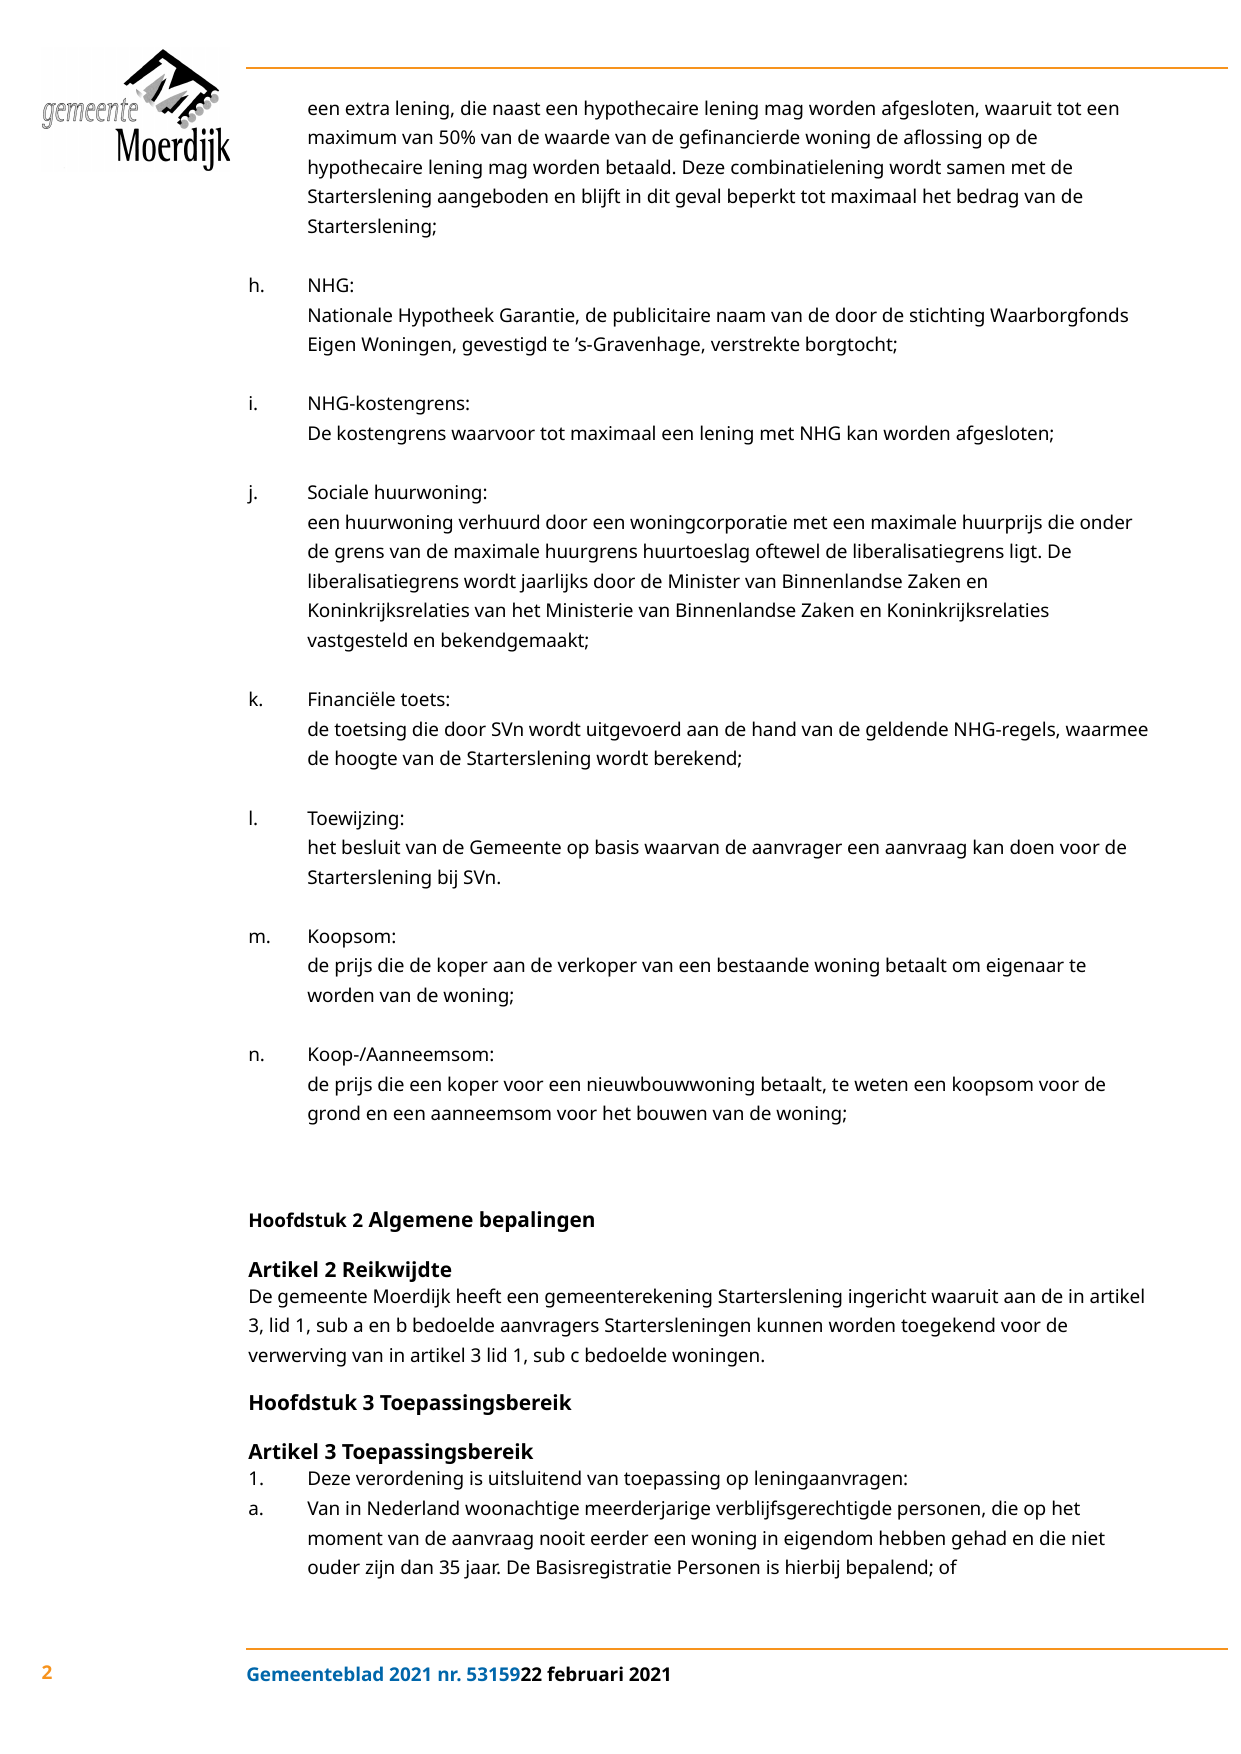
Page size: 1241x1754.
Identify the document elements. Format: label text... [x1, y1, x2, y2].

text Artikel 3 Toepassingsbereik [248, 1437, 1152, 1466]
list Koopsom: [248, 923, 1152, 949]
list Nationale Hypotheek Garantie, de publicitaire naam van de door de stichting Waarborgfonds Eigen Woningen, gevestigd te ’s-Gravenhage, verstrekte borgtocht; [248, 302, 1152, 357]
list Koop-/Aanneemsom: [248, 1041, 1152, 1067]
list Financiële toets: [248, 686, 1152, 712]
text Hoofdstuk 2 Algemene bepalingen [248, 1205, 1152, 1234]
text Hoofdstuk 3 Toepassingsbereik [248, 1388, 1152, 1416]
picture [41, 47, 231, 172]
list NHG-kostengrens: [248, 391, 1152, 416]
list De kostengrens waarvoor tot maximaal een lening met NHG kan worden afgesloten; [248, 420, 1152, 446]
list Toewijzing: [248, 805, 1152, 831]
list Deze verordening is uitsluitend van toepassing op leningaanvragen: [248, 1466, 1152, 1491]
list een huurwoning verhuurd door een woningcorporatie met een maximale huurprijs die onder de grens van de maximale huurgrens huurtoeslag oftewel de liberalisatiegrens ligt. De liberalisatiegrens wordt jaarlijks door de Minister van Binnenlandse Zaken en Koninkrijksrelaties van het Ministerie van Binnenlandse Zaken en Koninkrijksrelaties vastgesteld en bekendgemaakt; [248, 509, 1152, 653]
list Sociale huurwoning: [248, 479, 1152, 505]
list het besluit van de Gemeente op basis waarvan de aanvrager een aanvraag kan doen voor de Starterslening bij SVn. [248, 834, 1152, 890]
list NHG: [248, 272, 1152, 298]
list de toetsing die door SVn wordt uitgevoerd aan de hand van de geldende NHG-regels, waarmee de hoogte van de Starterslening wordt berekend; [248, 716, 1152, 771]
list de prijs die een koper voor een nieuwbouwwoning betaalt, te weten een koopsom voor de grond en een aanneemsom voor het bouwen van de woning; [248, 1071, 1152, 1126]
text Artikel 2 Reikwijdte [248, 1255, 1152, 1283]
list een extra lening, die naast een hypothecaire lening mag worden afgesloten, waaruit tot een maximum van 50% van de waarde van de gefinancierde woning de aflossing op de hypothecaire lening mag worden betaald. Deze combinatielening wordt samen met de Starterslening aangeboden en blijft in dit geval beperkt tot maximaal het bedrag van de Starterslening; [248, 95, 1152, 239]
list de prijs die de koper aan de verkoper van een bestaande woning betaalt om eigenaar te worden van de woning; [248, 953, 1152, 1008]
text De gemeente Moerdijk heeft een gemeenterekening Starterslening ingericht waaruit aan de in artikel 3, lid 1, sub a en b bedoelde aanvragers Startersleningen kunnen worden toegekend voor de verwerving van in artikel 3 lid 1, sub c bedoelde woningen. [248, 1283, 1152, 1368]
list Van in Nederland woonachtige meerderjarige verblijfsgerechtigde personen, die op het moment van de aanvraag nooit eerder een woning in eigendom hebben gehad en die niet ouder zijn dan 35 jaar. De Basisregistratie Personen is hierbij bepalend; of [248, 1495, 1152, 1580]
